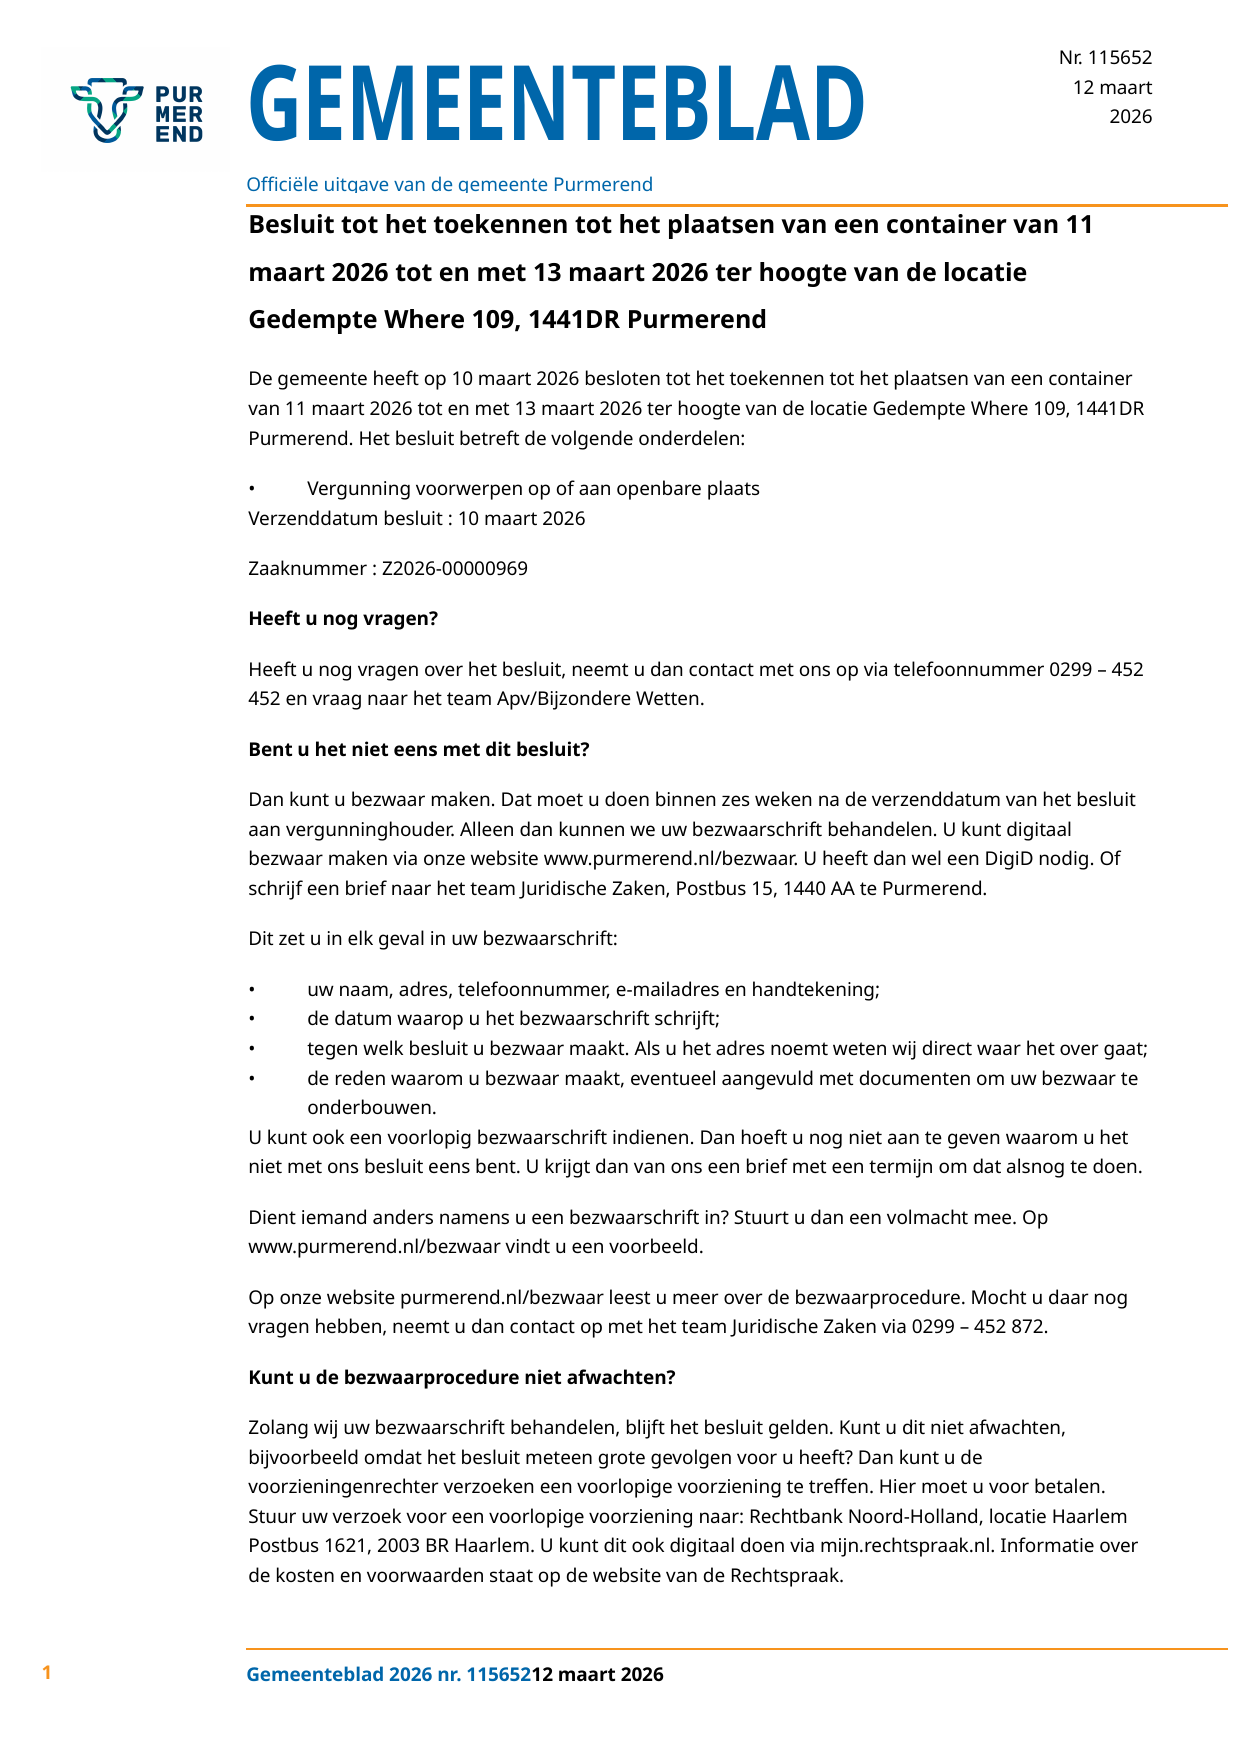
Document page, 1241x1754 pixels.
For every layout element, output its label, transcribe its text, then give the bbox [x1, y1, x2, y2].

text Dient iemand anders namens u een bezwaarschrift in? Stuurt u dan een volmacht mee. Op www.purmerend.nl/bezwaar vindt u een voorbeeld. [248, 1204, 1152, 1259]
text Kunt u de bezwaarprocedure niet afwachten? [248, 1364, 1152, 1389]
text Zolang wij uw bezwaarschrift behandelen, blijft het besluit gelden. Kunt u dit niet afwachten, bijvoorbeeld omdat het besluit meteen grote gevolgen voor u heeft? Dan kunt u de voorzieningenrechter verzoeken een voorlopige voorziening te treffen. Hier moet u voor betalen. Stuur uw verzoek voor een voorlopige voorziening naar: Rechtbank Noord-Holland, locatie Haarlem Postbus 1621, 2003 BR Haarlem. U kunt dit ook digitaal doen via mijn.rechtspraak.nl. Informatie over de kosten en voorwaarden staat op de website van de Rechtspraak. [248, 1414, 1152, 1588]
text Verzenddatum besluit : 10 maart 2026 [248, 505, 1152, 530]
picture [41, 47, 231, 172]
text Besluit tot het toekennen tot het plaatsen van een container van 11 maart 2026 tot en met 13 maart 2026 ter hoogte van de locatie Gedempte Where 109, 1441DR Purmerend [248, 207, 1152, 336]
text U kunt ook een voorlopig bezwaarschrift indienen. Dan hoeft u nog niet aan te geven waarom u het niet met ons besluit eens bent. U krijgt dan van ons een brief met een termijn om dat alsnog te doen. [248, 1124, 1152, 1179]
list de datum waarop u het bezwaarschrift schrijft; [248, 1006, 1152, 1031]
text Bent u het niet eens met dit besluit? [248, 736, 1152, 762]
list uw naam, adres, telefoonnummer, e-mailadres en handtekening; [248, 976, 1152, 1002]
list Vergunning voorwerpen op of aan openbare plaats [248, 475, 1152, 501]
list tegen welk besluit u bezwaar maakt. Als u het adres noemt weten wij direct waar het over gaat; [248, 1035, 1152, 1061]
text Op onze website purmerend.nl/bezwaar leest u meer over de bezwaarprocedure. Mocht u daar nog vragen hebben, neemt u dan contact op met het team Juridische Zaken via 0299 – 452 872. [248, 1284, 1152, 1339]
text Dit zet u in elk geval in uw bezwaarschrift: [248, 926, 1152, 951]
text Heeft u nog vragen? [248, 606, 1152, 631]
list de reden waarom u bezwaar maakt, eventueel aangevuld met documenten om uw bezwaar te onderbouwen. [248, 1065, 1152, 1120]
text Dan kunt u bezwaar maken. Dat moet u doen binnen zes weken na de verzenddatum van het besluit aan vergunninghouder. Alleen dan kunnen we uw bezwaarschrift behandelen. U kunt digitaal bezwaar maken via onze website www.purmerend.nl/bezwaar. U heeft dan wel een DigiD nodig. Of schrijf een brief naar het team Juridische Zaken, Postbus 15, 1440 AA te Purmerend. [248, 786, 1152, 901]
text De gemeente heeft op 10 maart 2026 besloten tot het toekennen tot het plaatsen van een container van 11 maart 2026 tot en met 13 maart 2026 ter hoogte van de locatie Gedempte Where 109, 1441DR Purmerend. Het besluit betreft de volgende onderdelen: [248, 366, 1152, 450]
text Zaaknummer : Z2026-00000969 [248, 555, 1152, 581]
text Heeft u nog vragen over het besluit, neemt u dan contact met ons op via telefoonnummer 0299 – 452 452 en vraag naar het team Apv/Bijzondere Wetten. [248, 656, 1152, 711]
